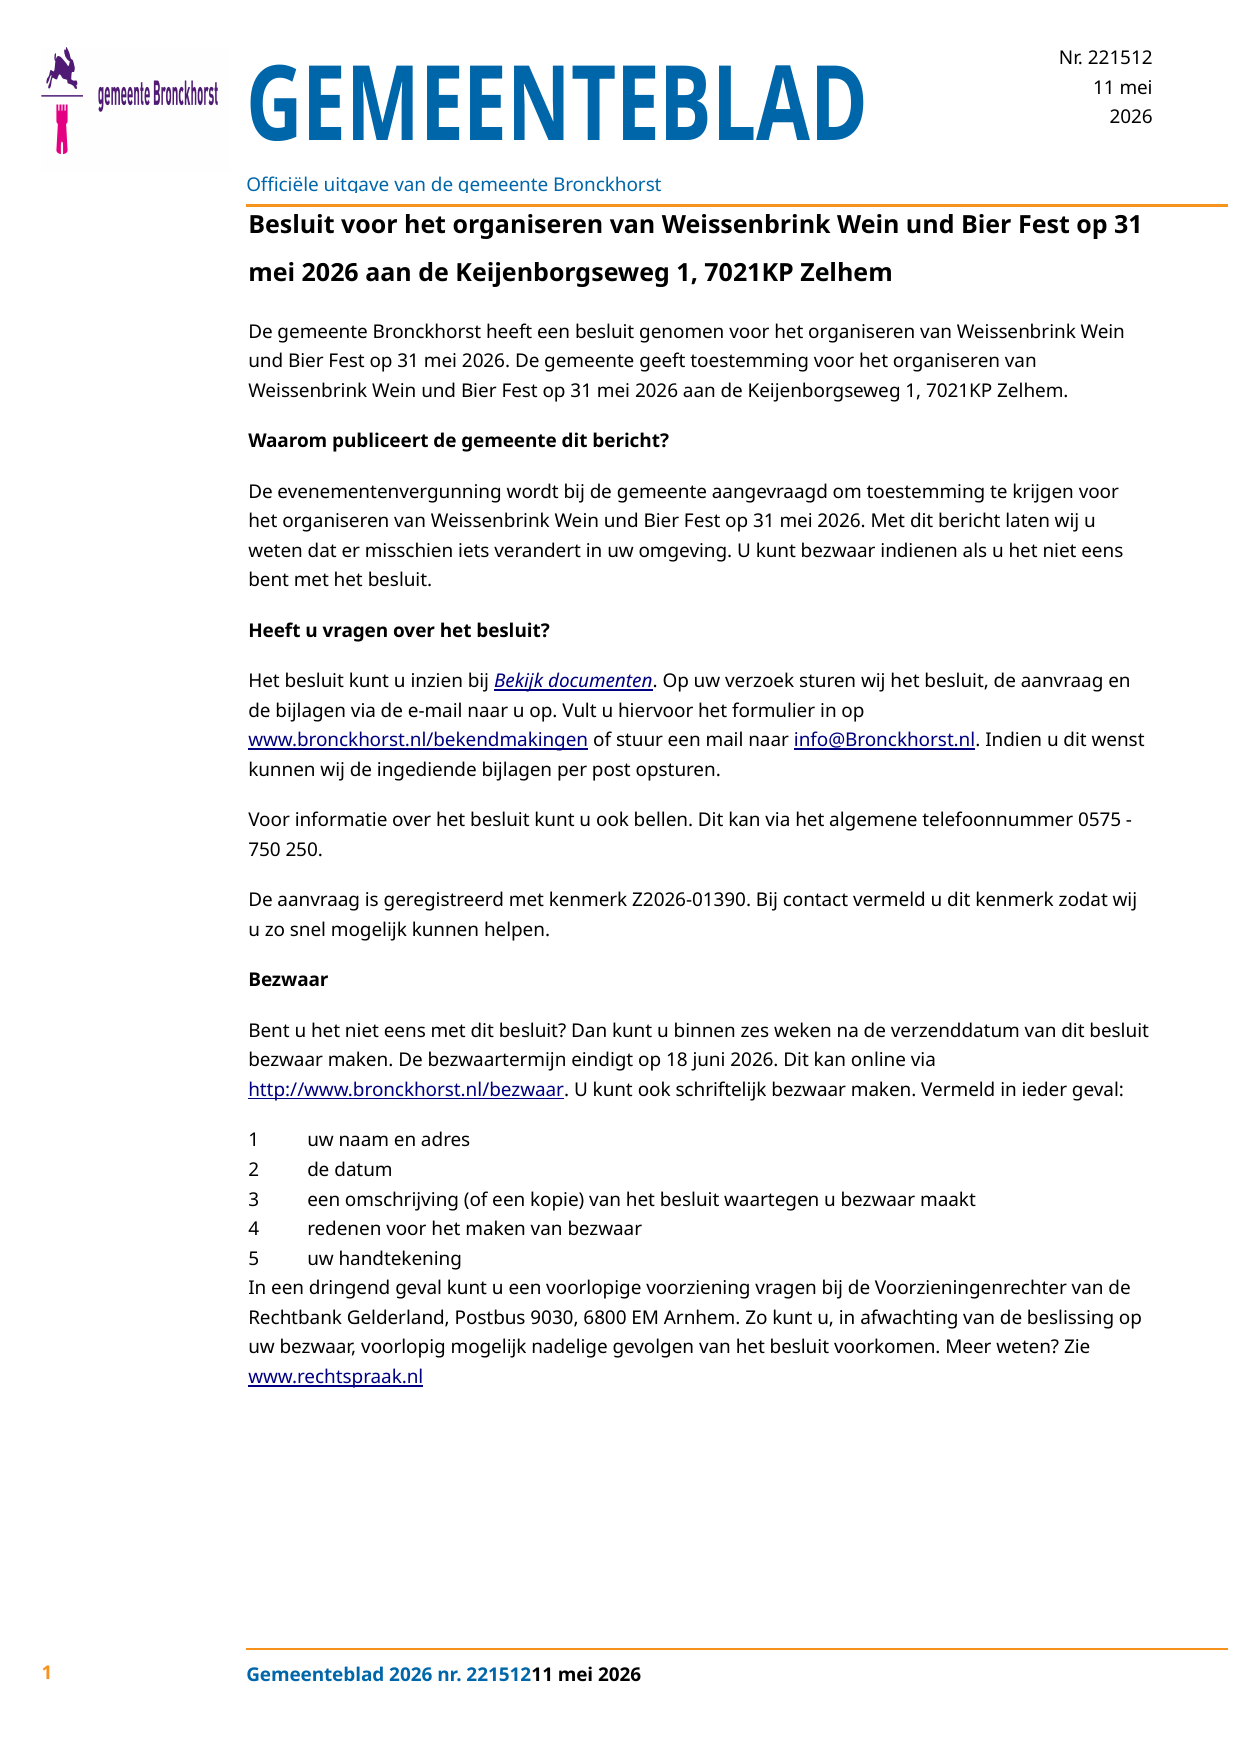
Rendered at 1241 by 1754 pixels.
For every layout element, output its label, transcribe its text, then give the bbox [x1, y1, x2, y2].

text Bezwaar [248, 967, 1152, 992]
list uw naam en adres [248, 1127, 1152, 1152]
text Waarom publiceert de gemeente dit bericht? [248, 427, 1152, 453]
list een omschrijving (of een kopie) van het besluit waartegen u bezwaar maakt [248, 1186, 1152, 1212]
list de datum [248, 1156, 1152, 1182]
text De evenementenvergunning wordt bij de gemeente aangevraagd om toestemming te krijgen voor het organiseren van Weissenbrink Wein und Bier Fest op 31 mei 2026. Met dit bericht laten wij u weten dat er misschien iets verandert in uw omgeving. U kunt bezwaar indienen als u het niet eens bent met het besluit. [248, 478, 1152, 592]
text Voor informatie over het besluit kunt u ook bellen. Dit kan via het algemene telefoonnummer 0575 - 750 250. [248, 807, 1152, 862]
picture [41, 47, 231, 172]
text Bent u het niet eens met dit besluit? Dan kunt u binnen zes weken na de verzenddatum van dit besluit bezwaar maken. De bezwaartermijn eindigt op 18 juni 2026. Dit kan online via http://www.bronckhorst.nl/bezwaar. U kunt ook schriftelijk bezwaar maken. Vermeld in ieder geval: [248, 1017, 1152, 1102]
list redenen voor het maken van bezwaar [248, 1215, 1152, 1241]
text De aanvraag is geregistreerd met kenmerk Z2026-01390. Bij contact vermeld u dit kenmerk zodat wij u zo snel mogelijk kunnen helpen. [248, 887, 1152, 942]
text In een dringend geval kunt u een voorlopige voorziening vragen bij de Voorzieningenrechter van de Rechtbank Gelderland, Postbus 9030, 6800 EM Arnhem. Zo kunt u, in afwachting van de beslissing op uw bezwaar, voorlopig mogelijk nadelige gevolgen van het besluit voorkomen. Meer weten? Zie www.rechtspraak.nl [248, 1274, 1152, 1389]
text Het besluit kunt u inzien bij Bekijk documenten. Op uw verzoek sturen wij het besluit, de aanvraag en de bijlagen via de e-mail naar u op. Vult u hiervoor het formulier in op www.bronckhorst.nl/bekendmakingen of stuur een mail naar info@Bronckhorst.nl. Indien u dit wenst kunnen wij de ingediende bijlagen per post opsturen. [248, 667, 1152, 782]
text Heeft u vragen over het besluit? [248, 617, 1152, 643]
list uw handtekening [248, 1245, 1152, 1271]
text De gemeente Bronckhorst heeft een besluit genomen voor het organiseren van Weissenbrink Wein und Bier Fest op 31 mei 2026. De gemeente geeft toestemming voor het organiseren van Weissenbrink Wein und Bier Fest op 31 mei 2026 aan de Keijenborgseweg 1, 7021KP Zelhem. [248, 318, 1152, 403]
text Besluit voor het organiseren van Weissenbrink Wein und Bier Fest op 31 mei 2026 aan de Keijenborgseweg 1, 7021KP Zelhem [248, 207, 1152, 288]
